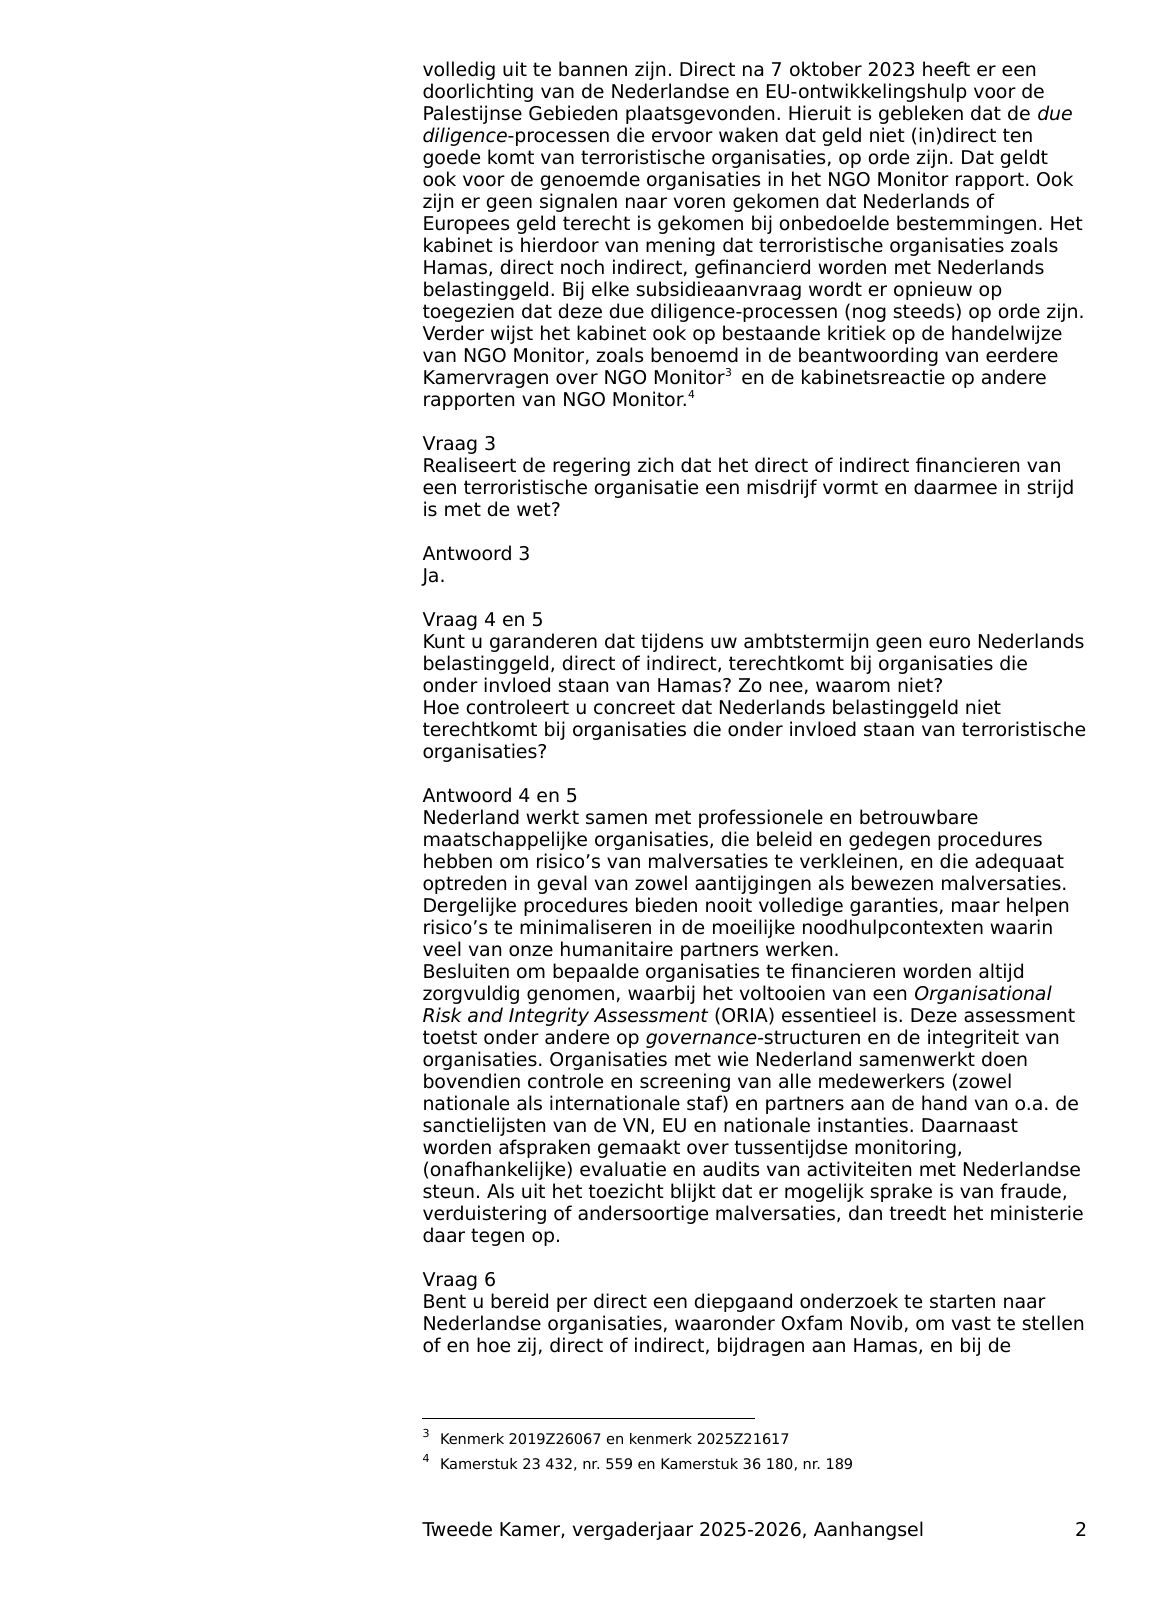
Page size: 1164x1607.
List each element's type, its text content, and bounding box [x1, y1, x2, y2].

text Antwoord 3 [422, 543, 1087, 565]
text Antwoord 4 en 5 [422, 785, 1087, 807]
text Hoe controleert u concreet dat Nederlands belastinggeld niet terechtkomt bij organisaties die onder invloed staan van terroristische organisaties? [422, 697, 1087, 763]
text Ja. [422, 565, 1087, 587]
text Nederland werkt samen met professionele en betrouwbare maatschappelijke organisaties, die beleid en gedegen procedures hebben om risico’s van malversaties te verkleinen, en die adequaat optreden in geval van zowel aantijgingen als bewezen malversaties. Dergelijke procedures bieden nooit volledige garanties, maar helpen risico’s te minimaliseren in de moeilijke noodhulpcontexten waarin veel van onze humanitaire partners werken. [422, 807, 1087, 961]
text Kunt u garanderen dat tijdens uw ambtstermijn geen euro Nederlands belastinggeld, direct of indirect, terechtkomt bij organisaties die onder invloed staan van Hamas? Zo nee, waarom niet? [422, 631, 1087, 697]
text Kenmerk 2019Z26067 en kenmerk 2025Z21617 [422, 1427, 1087, 1449]
text Kamerstuk 23 432, nr. 559 en Kamerstuk 36 180, nr. 189 [422, 1452, 1087, 1474]
text Besluiten om bepaalde organisaties te financieren worden altijd zorgvuldig genomen, waarbij het voltooien van een Organisational Risk and Integrity Assessment (ORIA) essentieel is. Deze assessment toetst onder andere op governance-structuren en de integriteit van organisaties. Organisaties met wie Nederland samenwerkt doen bovendien controle en screening van alle medewerkers (zowel nationale als internationale staf) en partners aan de hand van o.a. de sanctielijsten van de VN, EU en nationale instanties. Daarnaast worden afspraken gemaakt over tussentijdse monitoring, (onafhankelijke) evaluatie en audits van activiteiten met Nederlandse steun. Als uit het toezicht blijkt dat er mogelijk sprake is van fraude, verduistering of andersoortige malversaties, dan treedt het ministerie daar tegen op. [422, 961, 1087, 1247]
text Realiseert de regering zich dat het direct of indirect financieren van een terroristische organisatie een misdrijf vormt en daarmee in strijd is met de wet? [422, 455, 1087, 521]
text Vraag 6 [422, 1269, 1087, 1291]
text Vraag 4 en 5 [422, 609, 1087, 631]
text Bent u bereid per direct een diepgaand onderzoek te starten naar Nederlandse organisaties, waaronder Oxfam Novib, om vast te stellen of en hoe zij, direct of indirect, bijdragen aan Hamas, en bij de [422, 1291, 1087, 1357]
text Vraag 3 [422, 433, 1087, 455]
text volledig uit te bannen zijn. Direct na 7 oktober 2023 heeft er een doorlichting van de Nederlandse en EU-ontwikkelingshulp voor de Palestijnse Gebieden plaatsgevonden. Hieruit is gebleken dat de due diligence-processen die ervoor waken dat geld niet (in)direct ten goede komt van terroristische organisaties, op orde zijn. Dat geldt ook voor de genoemde organisaties in het NGO Monitor rapport. Ook zijn er geen signalen naar voren gekomen dat Nederlands of Europees geld terecht is gekomen bij onbedoelde bestemmingen. Het kabinet is hierdoor van mening dat terroristische organisaties zoals Hamas, direct noch indirect, gefinancierd worden met Nederlands belastinggeld. Bij elke subsidieaanvraag wordt er opnieuw op toegezien dat deze due diligence-processen (nog steeds) op orde zijn. Verder wijst het kabinet ook op bestaande kritiek op de handelwijze van NGO Monitor, zoals benoemd in de beantwoording van eerdere Kamervragen over NGO Monitor en de kabinetsreactie op andere rapporten van NGO Monitor. [422, 59, 1087, 411]
